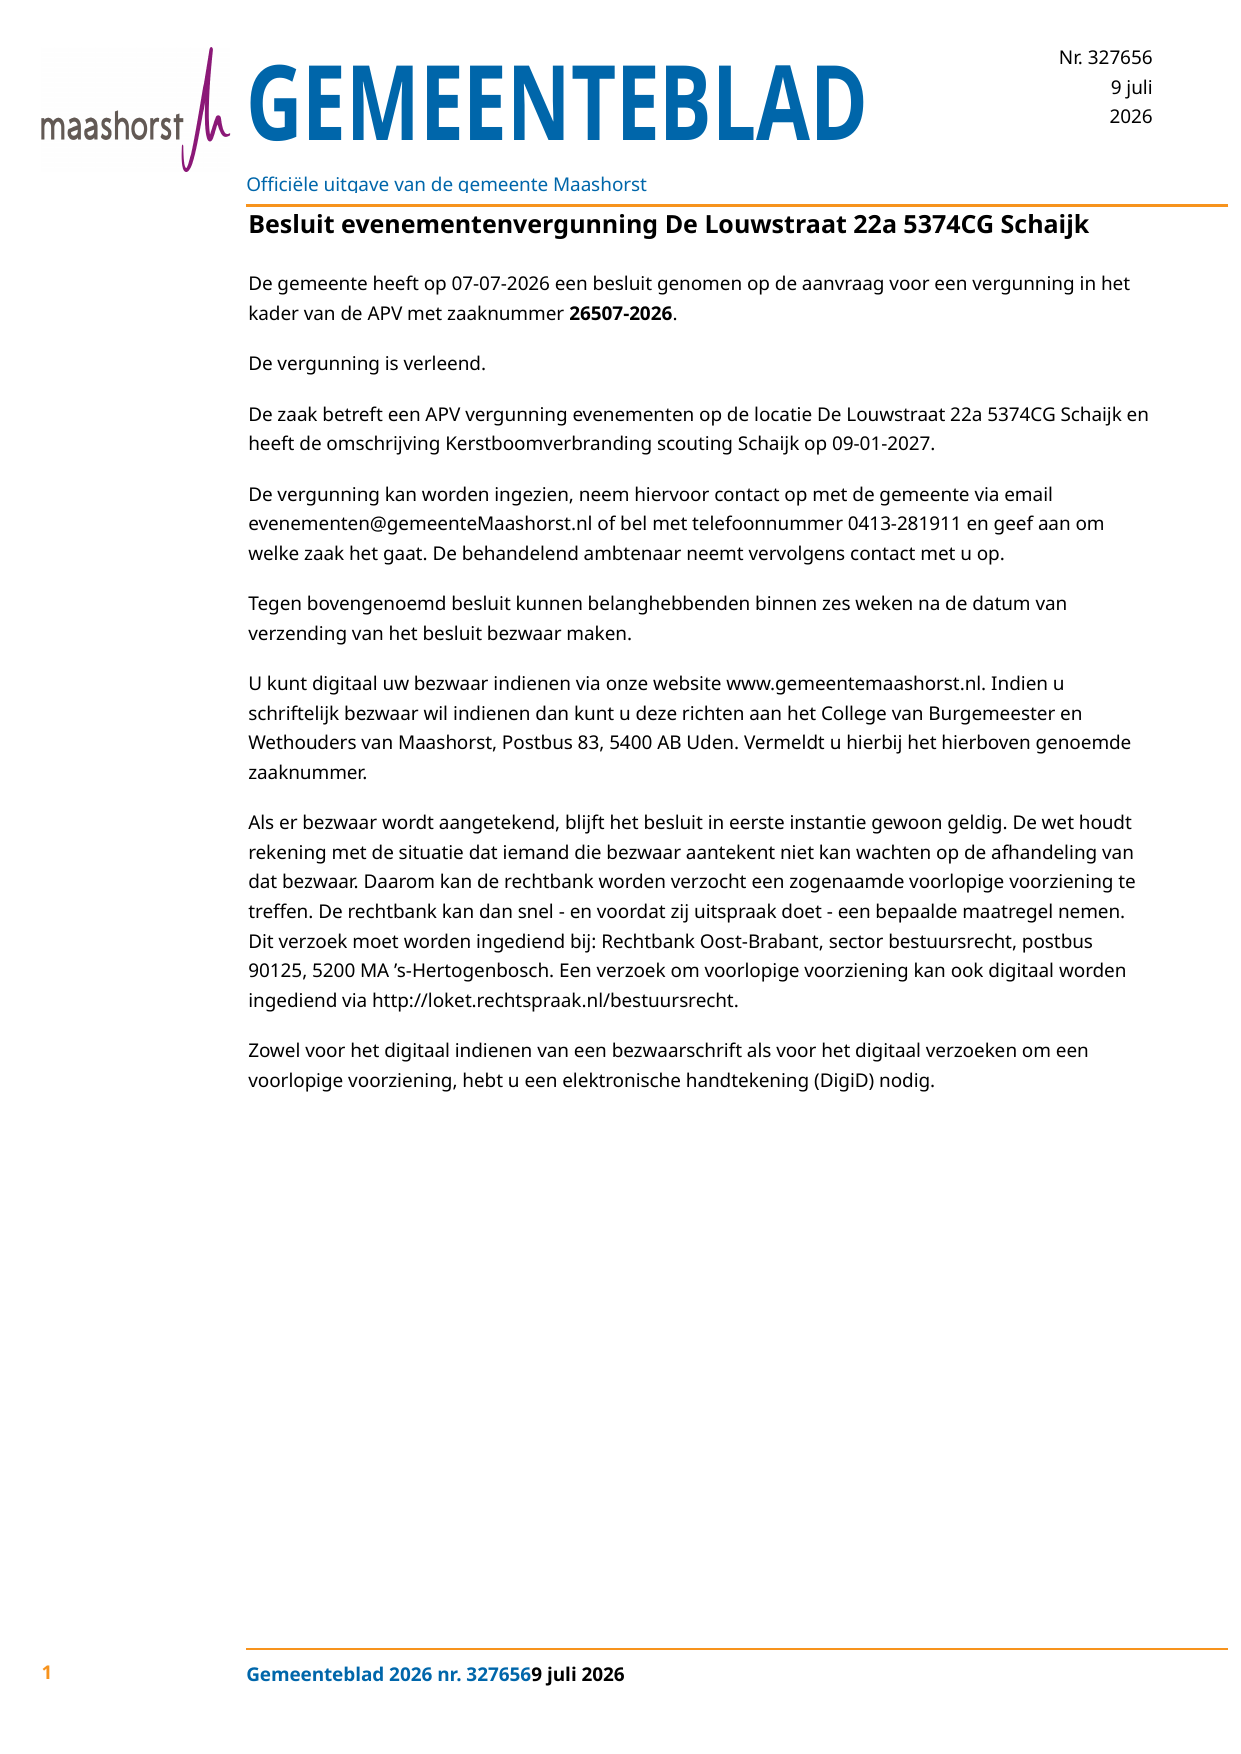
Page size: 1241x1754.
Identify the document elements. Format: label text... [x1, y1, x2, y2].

text Besluit evenementenvergunning De Louwstraat 22a 5374CG Schaijk [248, 207, 1152, 241]
text U kunt digitaal uw bezwaar indienen via onze website www.gemeentemaashorst.nl. Indien u schriftelijk bezwaar wil indienen dan kunt u deze richten aan het College van Burgemeester en Wethouders van Maashorst, Postbus 83, 5400 AB Uden. Vermeldt u hierbij het hierboven genoemde zaaknummer. [248, 670, 1152, 785]
text Tegen bovengenoemd besluit kunnen belanghebbenden binnen zes weken na de datum van verzending van het besluit bezwaar maken. [248, 590, 1152, 646]
text De vergunning kan worden ingezien, neem hiervoor contact op met de gemeente via email evenementen@gemeenteMaashorst.nl of bel met telefoonnummer 0413-281911 en geef aan om welke zaak het gaat. De behandelend ambtenaar neemt vervolgens contact met u op. [248, 481, 1152, 566]
text De zaak betreft een APV vergunning evenementen op de locatie De Louwstraat 22a 5374CG Schaijk en heeft de omschrijving Kerstboomverbranding scouting Schaijk op 09-01-2027. [248, 401, 1152, 456]
text Zowel voor het digitaal indienen van een bezwaarschrift als voor het digitaal verzoeken om een voorlopige voorziening, hebt u een elektronische handtekening (DigiD) nodig. [248, 1037, 1152, 1093]
text De vergunning is verleend. [248, 350, 1152, 376]
picture [41, 47, 231, 172]
text Als er bezwaar wordt aangetekend, blijft het besluit in eerste instantie gewoon geldig. De wet houdt rekening met de situatie dat iemand die bezwaar aantekent niet kan wachten op de afhandeling van dat bezwaar. Daarom kan de rechtbank worden verzocht een zogenaamde voorlopige voorziening te treffen. De rechtbank kan dan snel - en voordat zij uitspraak doet - een bepaalde maatregel nemen. Dit verzoek moet worden ingediend bij: Rechtbank Oost-Brabant, sector bestuursrecht, postbus 90125, 5200 MA ’s-Hertogenbosch. Een verzoek om voorlopige voorziening kan ook digitaal worden ingediend via http://loket.rechtspraak.nl/bestuursrecht. [248, 809, 1152, 1013]
text De gemeente heeft op 07-07-2026 een besluit genomen op de aanvraag voor een vergunning in het kader van de APV met zaaknummer 26507-2026. [248, 270, 1152, 326]
